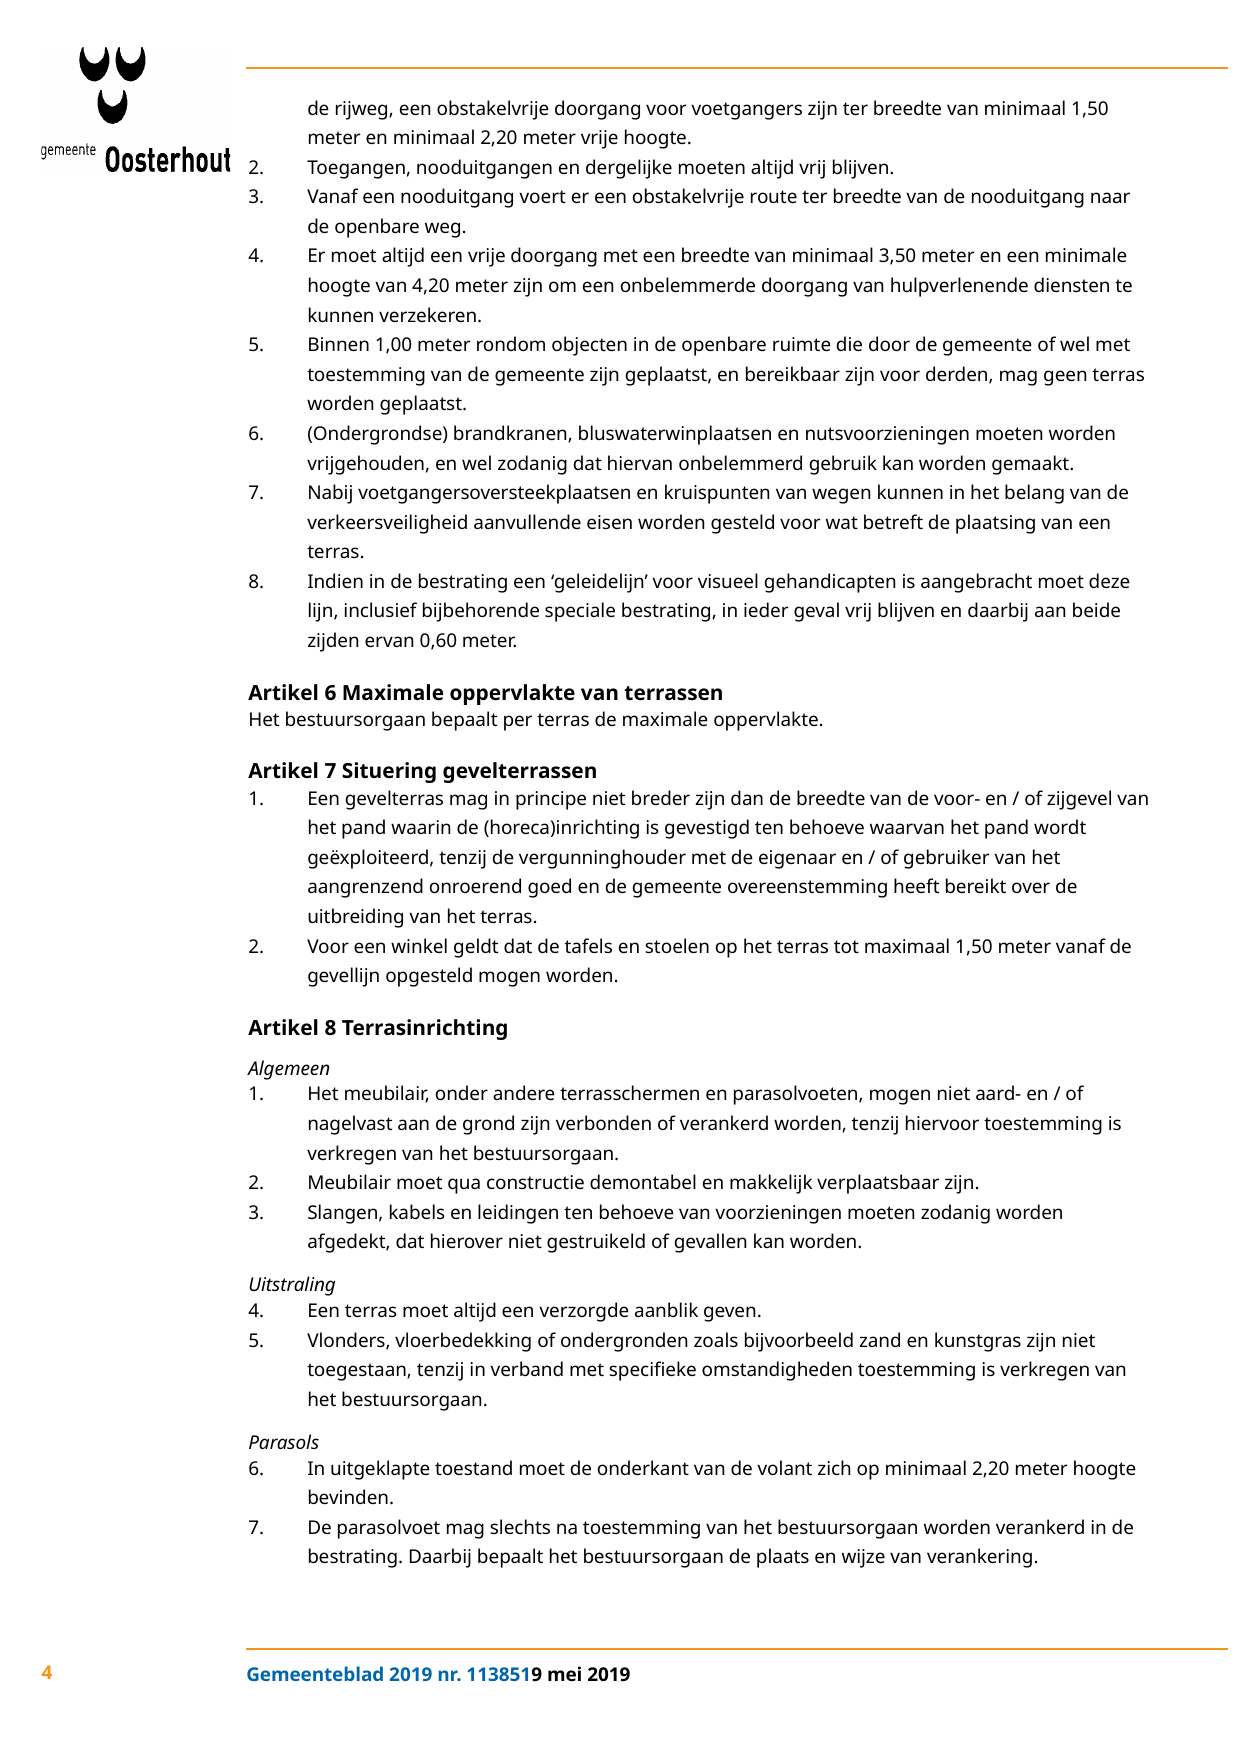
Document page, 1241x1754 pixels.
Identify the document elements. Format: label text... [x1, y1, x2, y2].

list Slangen, kabels en leidingen ten behoeve van voorzieningen moeten zodanig worden afgedekt, dat hierover niet gestruikeld of gevallen kan worden. [248, 1199, 1152, 1254]
list Indien in de bestrating een ‘geleidelijn’ voor visueel gehandicapten is aangebracht moet deze lijn, inclusief bijbehorende speciale bestrating, in ieder geval vrij blijven en daarbij aan beide zijden ervan 0,60 meter. [248, 568, 1152, 653]
list Binnen 1,00 meter rondom objecten in de openbare ruimte die door de gemeente of wel met toestemming van de gemeente zijn geplaatst, en bereikbaar zijn voor derden, mag geen terras worden geplaatst. [248, 331, 1152, 416]
list Vlonders, vloerbedekking of ondergronden zoals bijvoorbeeld zand en kunstgras zijn niet toegestaan, tenzij in verband met specifieke omstandigheden toestemming is verkregen van het bestuursorgaan. [248, 1327, 1152, 1412]
list Een gevelterras mag in principe niet breder zijn dan de breedte van de voor- en / of zijgevel van het pand waarin de (horeca)inrichting is gevestigd ten behoeve waarvan het pand wordt geëxploiteerd, tenzij de vergunninghouder met de eigenaar en / of gebruiker van het aangrenzend onroerend goed en de gemeente overeenstemming heeft bereikt over de uitbreiding van het terras. [248, 785, 1152, 929]
text Artikel 7 Situering gevelterrassen [248, 757, 1152, 785]
list (Ondergrondse) brandkranen, bluswaterwinplaatsen en nutsvoorzieningen moeten worden vrijgehouden, en wel zodanig dat hiervan onbelemmerd gebruik kan worden gemaakt. [248, 420, 1152, 476]
text Het bestuursorgaan bepaalt per terras de maximale oppervlakte. [248, 706, 1152, 732]
list Er moet altijd een vrije doorgang met een breedte van minimaal 3,50 meter en een minimale hoogte van 4,20 meter zijn om een onbelemmerde doorgang van hulpverlenende diensten te kunnen verzekeren. [248, 243, 1152, 328]
list Toegangen, nooduitgangen en dergelijke moeten altijd vrij blijven. [248, 154, 1152, 180]
text Artikel 8 Terrasinrichting [248, 1013, 1152, 1041]
text Uitstraling [248, 1272, 1152, 1297]
list Een terras moet altijd een verzorgde aanblik geven. [248, 1297, 1152, 1323]
list Nabij voetgangersoversteekplaatsen en kruispunten van wegen kunnen in het belang van de verkeersveiligheid aanvullende eisen worden gesteld voor wat betreft de plaatsing van een terras. [248, 479, 1152, 564]
list Vanaf een nooduitgang voert er een obstakelvrije route ter breedte van de nooduitgang naar de openbare weg. [248, 183, 1152, 239]
list de rijweg, een obstakelvrije doorgang voor voetgangers zijn ter breedte van minimaal 1,50 meter en minimaal 2,20 meter vrije hoogte. [248, 95, 1152, 150]
list De parasolvoet mag slechts na toestemming van het bestuursorgaan worden verankerd in de bestrating. Daarbij bepaalt het bestuursorgaan de plaats en wijze van verankering. [248, 1514, 1152, 1569]
picture [41, 47, 231, 172]
list Meubilair moet qua constructie demontabel en makkelijk verplaatsbaar zijn. [248, 1169, 1152, 1195]
text Algemeen [248, 1055, 1152, 1081]
list Voor een winkel geldt dat de tafels en stoelen op het terras tot maximaal 1,50 meter vanaf de gevellijn opgesteld mogen worden. [248, 933, 1152, 988]
list Het meubilair, onder andere terrasschermen en parasolvoeten, mogen niet aard- en / of nagelvast aan de grond zijn verbonden of verankerd worden, tenzij hiervoor toestemming is verkregen van het bestuursorgaan. [248, 1081, 1152, 1166]
list In uitgeklapte toestand moet de onderkant van de volant zich op minimaal 2,20 meter hoogte bevinden. [248, 1455, 1152, 1510]
text Parasols [248, 1429, 1152, 1455]
text Artikel 6 Maximale oppervlakte van terrassen [248, 678, 1152, 706]
